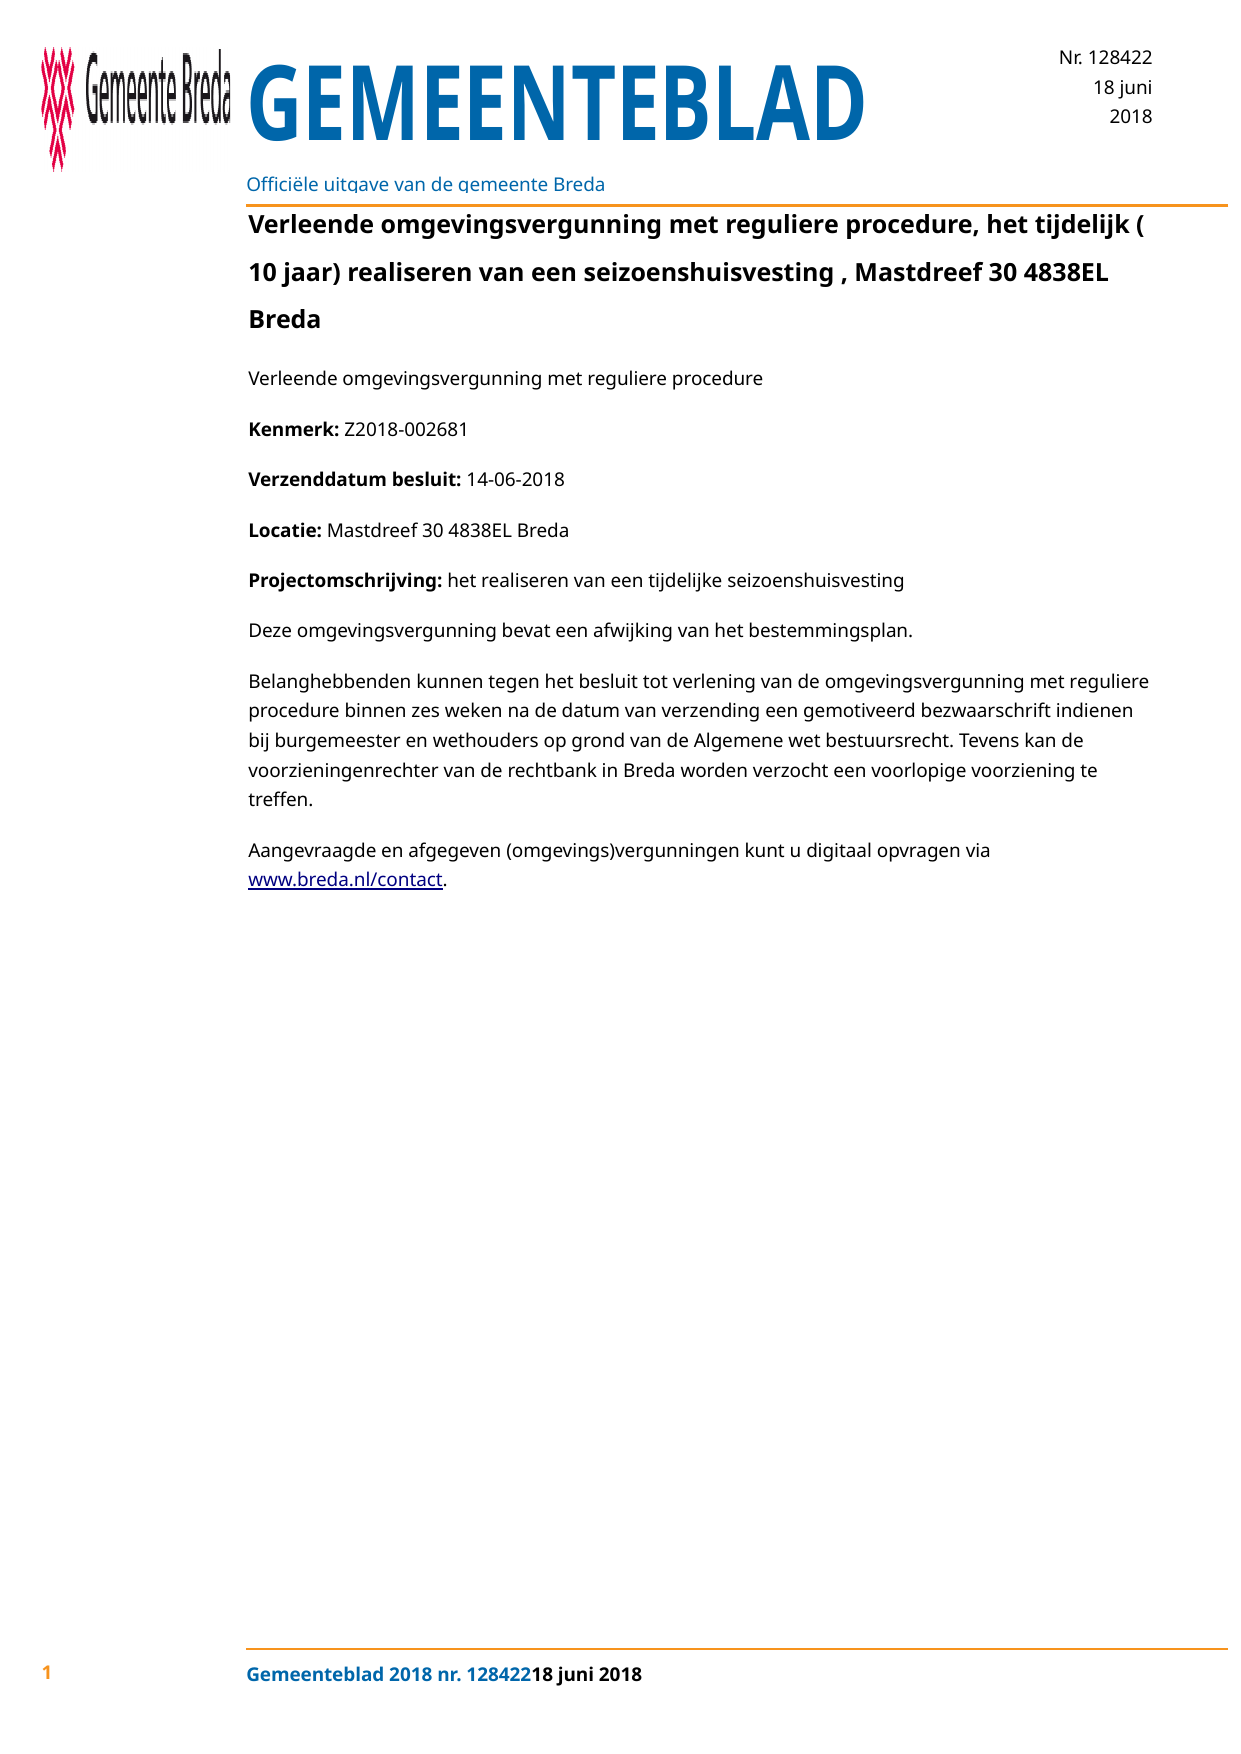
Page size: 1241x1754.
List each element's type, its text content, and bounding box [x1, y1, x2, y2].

text Deze omgevingsvergunning bevat een afwijking van het bestemmingsplan. [248, 618, 1152, 643]
text Aangevraagde en afgegeven (omgevings)vergunningen kunt u digitaal opvragen via www.breda.nl/contact. [248, 837, 1152, 892]
picture [41, 47, 231, 172]
text Verzenddatum besluit: 14-06-2018 [248, 466, 1152, 492]
text Projectomschrijving: het realiseren van een tijdelijke seizoenshuisvesting [248, 567, 1152, 593]
text Verleende omgevingsvergunning met reguliere procedure [248, 366, 1152, 391]
text Kenmerk: Z2018-002681 [248, 416, 1152, 442]
text Belanghebbenden kunnen tegen het besluit tot verlening van de omgevingsvergunning met reguliere procedure binnen zes weken na de datum van verzending een gemotiveerd bezwaarschrift indienen bij burgemeester en wethouders op grond van de Algemene wet bestuursrecht. Tevens kan de voorzieningenrechter van de rechtbank in Breda worden verzocht een voorlopige voorziening te treffen. [248, 668, 1152, 812]
text Verleende omgevingsvergunning met reguliere procedure, het tijdelijk ( 10 jaar) realiseren van een seizoenshuisvesting , Mastdreef 30 4838EL Breda [248, 207, 1152, 336]
text Locatie: Mastdreef 30 4838EL Breda [248, 517, 1152, 542]
